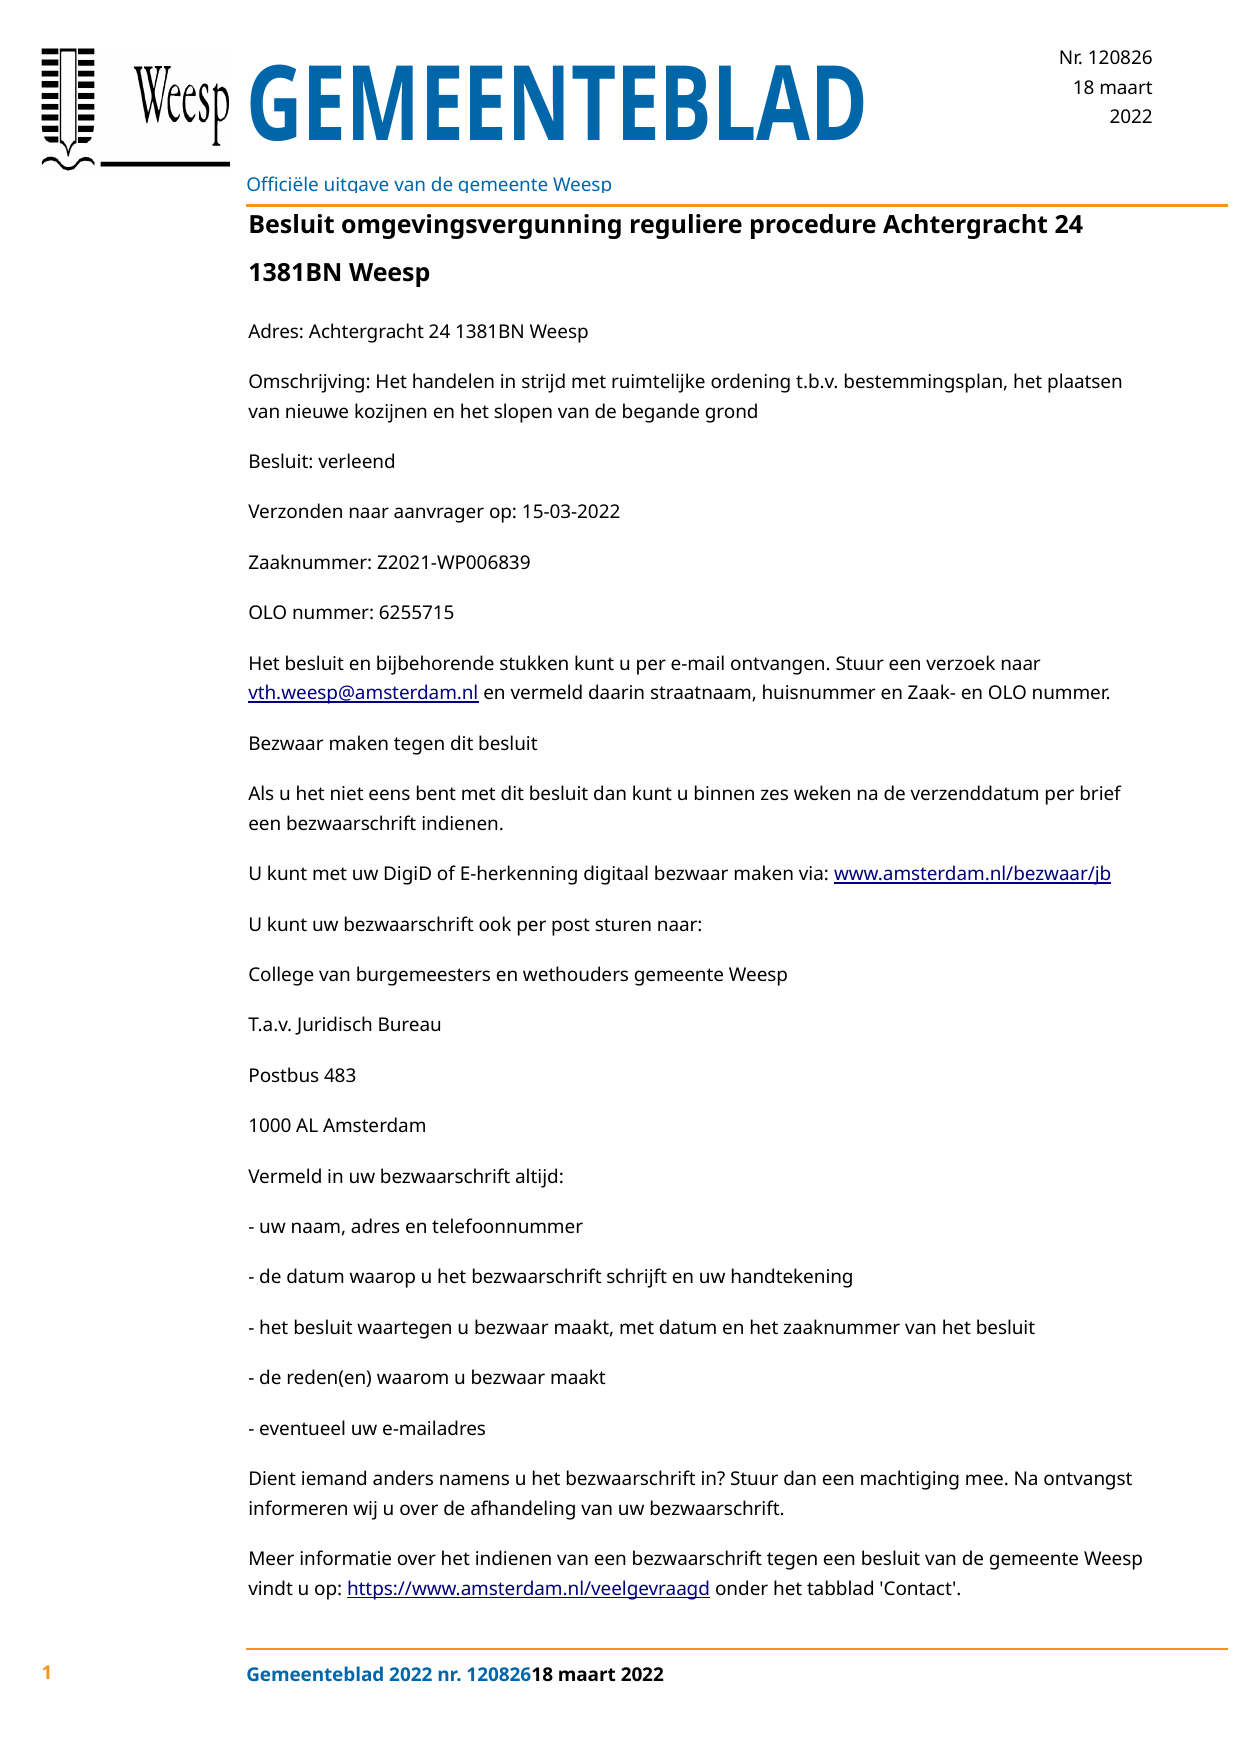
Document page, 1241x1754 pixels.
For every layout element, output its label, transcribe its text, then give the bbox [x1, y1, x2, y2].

text Bezwaar maken tegen dit besluit [248, 730, 1152, 756]
text - eventueel uw e-mailadres [248, 1415, 1152, 1441]
text T.a.v. Juridisch Bureau [248, 1012, 1152, 1037]
text Besluit omgevingsvergunning reguliere procedure Achtergracht 24 1381BN Weesp [248, 207, 1152, 288]
text U kunt met uw DigiD of E-herkenning digitaal bezwaar maken via: www.amsterdam.nl/bezwaar/jb [248, 860, 1152, 886]
text Het besluit en bijbehorende stukken kunt u per e-mail ontvangen. Stuur een verzoek naar vth.weesp@amsterdam.nl en vermeld daarin straatnaam, huisnummer en Zaak- en OLO nummer. [248, 650, 1152, 705]
text Verzonden naar aanvrager op: 15-03-2022 [248, 499, 1152, 524]
text 1000 AL Amsterdam [248, 1112, 1152, 1138]
text - de datum waarop u het bezwaarschrift schrijft en uw handtekening [248, 1264, 1152, 1289]
text Postbus 483 [248, 1062, 1152, 1088]
text Meer informatie over het indienen van een bezwaarschrift tegen een besluit van de gemeente Weesp vindt u op: https://www.amsterdam.nl/veelgevraagd onder het tabblad 'Contact'. [248, 1545, 1152, 1601]
text Adres: Achtergracht 24 1381BN Weesp [248, 318, 1152, 344]
text Zaaknummer: Z2021-WP006839 [248, 549, 1152, 575]
text Omschrijving: Het handelen in strijd met ruimtelijke ordening t.b.v. bestemmingsplan, het plaatsen van nieuwe kozijnen en het slopen van de begande grond [248, 368, 1152, 424]
text College van burgemeesters en wethouders gemeente Weesp [248, 961, 1152, 987]
text Dient iemand anders namens u het bezwaarschrift in? Stuur dan een machtiging mee. Na ontvangst informeren wij u over de afhandeling van uw bezwaarschrift. [248, 1465, 1152, 1521]
text - de reden(en) waarom u bezwaar maakt [248, 1364, 1152, 1390]
text U kunt uw bezwaarschrift ook per post sturen naar: [248, 911, 1152, 937]
picture [41, 47, 231, 172]
text - uw naam, adres en telefoonnummer [248, 1213, 1152, 1239]
text OLO nummer: 6255715 [248, 599, 1152, 625]
text Als u het niet eens bent met dit besluit dan kunt u binnen zes weken na de verzenddatum per brief een bezwaarschrift indienen. [248, 780, 1152, 836]
text Besluit: verleend [248, 448, 1152, 474]
text Vermeld in uw bezwaarschrift altijd: [248, 1163, 1152, 1189]
text - het besluit waartegen u bezwaar maakt, met datum en het zaaknummer van het besluit [248, 1314, 1152, 1340]
